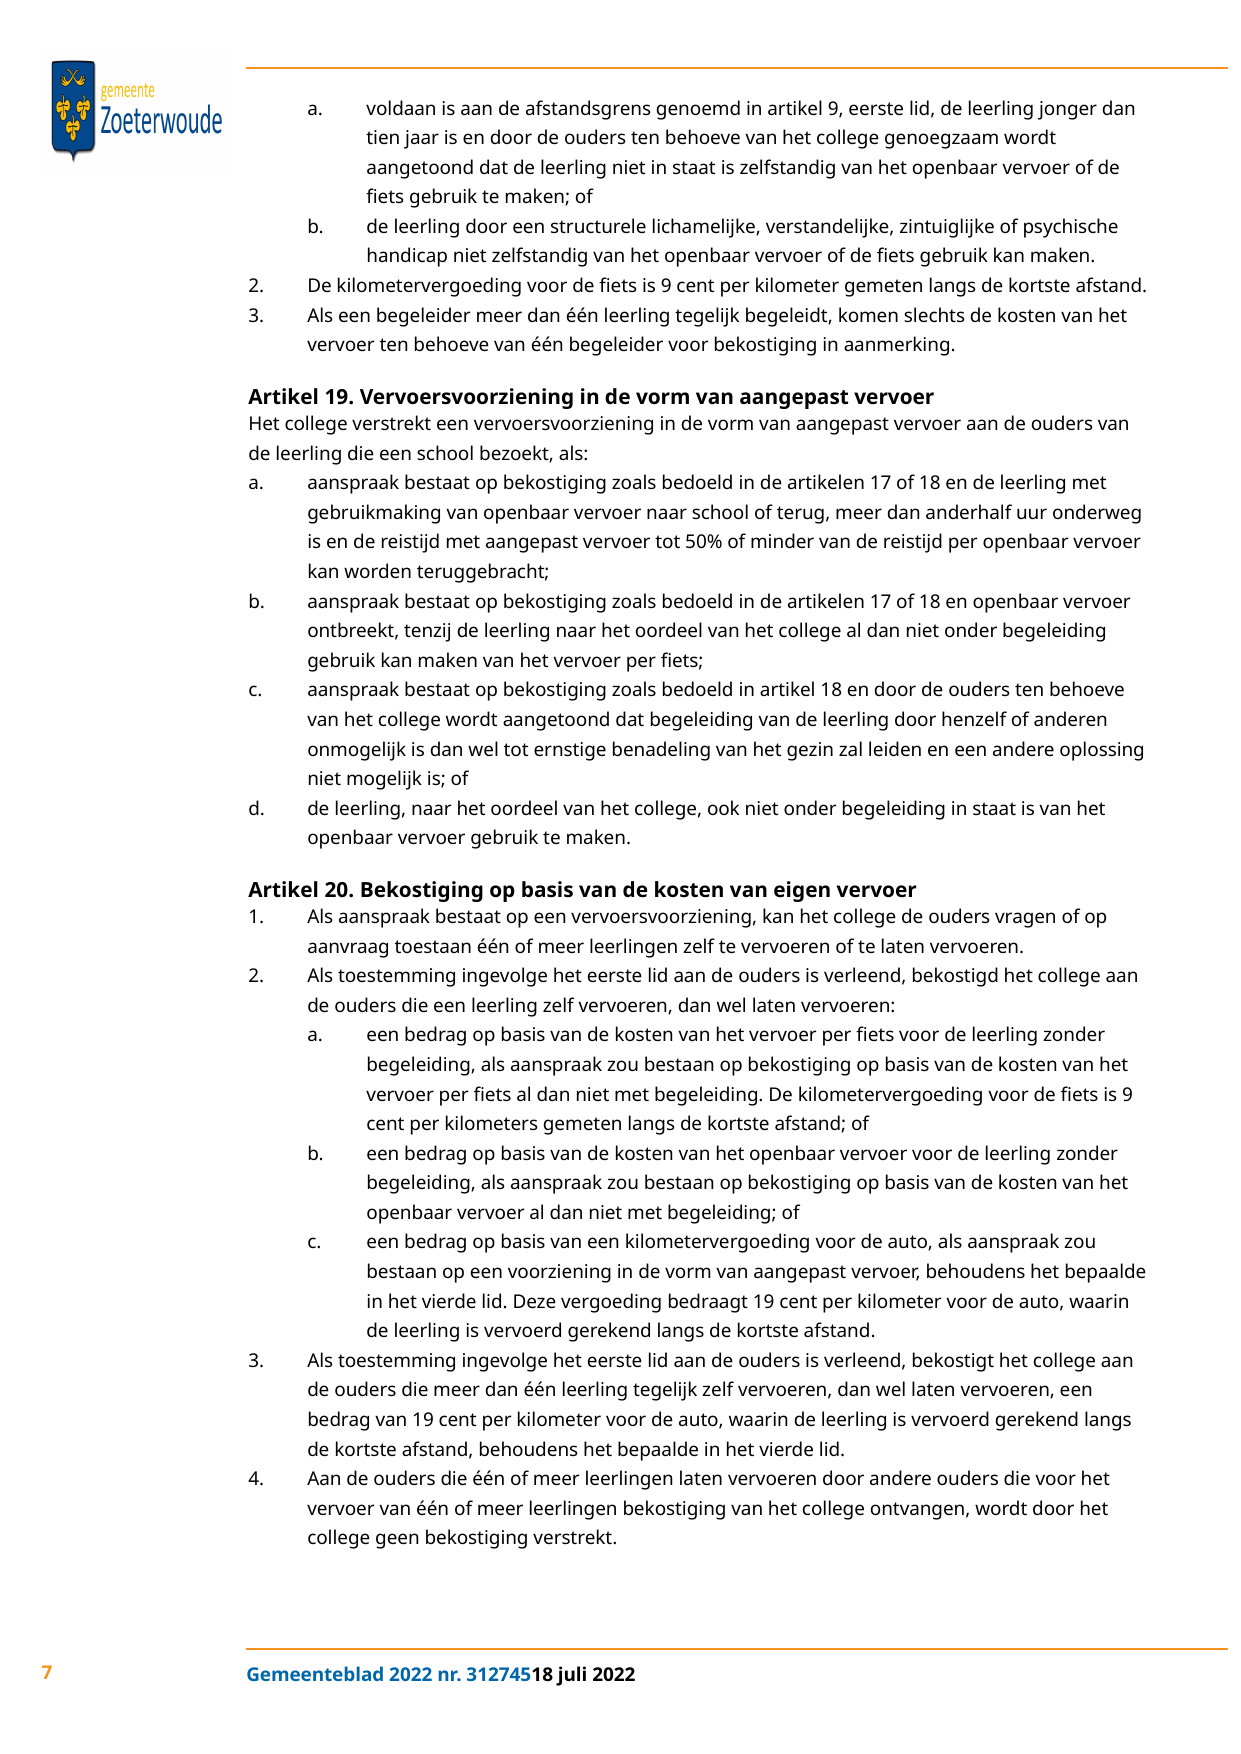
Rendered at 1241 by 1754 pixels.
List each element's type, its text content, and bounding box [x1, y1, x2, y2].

list aanspraak bestaat op bekostiging zoals bedoeld in artikel 18 en door de ouders ten behoeve van het college wordt aangetoond dat begeleiding van de leerling door henzelf of anderen onmogelijk is dan wel tot ernstige benadeling van het gezin zal leiden en een andere oplossing niet mogelijk is; of [248, 677, 1152, 791]
text Het college verstrekt een vervoersvoorziening in de vorm van aangepast vervoer aan de ouders van de leerling die een school bezoekt, als: [248, 410, 1152, 466]
list voldaan is aan de afstandsgrens genoemd in artikel 9, eerste lid, de leerling jonger dan tien jaar is en door de ouders ten behoeve van het college genoegzaam wordt aangetoond dat de leerling niet in staat is zelfstandig van het openbaar vervoer of de fiets gebruik te maken; of [307, 95, 1152, 209]
list de leerling, naar het oordeel van het college, ook niet onder begeleiding in staat is van het openbaar vervoer gebruik te maken. [248, 795, 1152, 850]
text Artikel 20. Bekostiging op basis van de kosten van eigen vervoer [248, 875, 1152, 903]
list De kilometervergoeding voor de fiets is 9 cent per kilometer gemeten langs de kortste afstand. [248, 272, 1152, 298]
list Als toestemming ingevolge het eerste lid aan de ouders is verleend, bekostigt het college aan de ouders die meer dan één leerling tegelijk zelf vervoeren, dan wel laten vervoeren, een bedrag van 19 cent per kilometer voor de auto, waarin de leerling is vervoerd gerekend langs de kortste afstand, behoudens het bepaalde in het vierde lid. [248, 1347, 1152, 1462]
picture [41, 47, 231, 172]
list Als een begeleider meer dan één leerling tegelijk begeleidt, komen slechts de kosten van het vervoer ten behoeve van één begeleider voor bekostiging in aanmerking. [248, 302, 1152, 357]
list Aan de ouders die één of meer leerlingen laten vervoeren door andere ouders die voor het vervoer van één of meer leerlingen bekostiging van het college ontvangen, wordt door het college geen bekostiging verstrekt. [248, 1465, 1152, 1550]
list een bedrag op basis van de kosten van het vervoer per fiets voor de leerling zonder begeleiding, als aanspraak zou bestaan op bekostiging op basis van de kosten van het vervoer per fiets al dan niet met begeleiding. De kilometervergoeding voor de fiets is 9 cent per kilometers gemeten langs de kortste afstand; of [307, 1022, 1152, 1136]
list Als toestemming ingevolge het eerste lid aan de ouders is verleend, bekostigd het college aan de ouders die een leerling zelf vervoeren, dan wel laten vervoeren: [248, 962, 1152, 1018]
list een bedrag op basis van een kilometervergoeding voor de auto, als aanspraak zou bestaan op een voorziening in de vorm van aangepast vervoer, behoudens het bepaalde in het vierde lid. Deze vergoeding bedraagt 19 cent per kilometer voor de auto, waarin de leerling is vervoerd gerekend langs de kortste afstand. [307, 1229, 1152, 1343]
list aanspraak bestaat op bekostiging zoals bedoeld in de artikelen 17 of 18 en openbaar vervoer ontbreekt, tenzij de leerling naar het oordeel van het college al dan niet onder begeleiding gebruik kan maken van het vervoer per fiets; [248, 588, 1152, 673]
list een bedrag op basis van de kosten van het openbaar vervoer voor de leerling zonder begeleiding, als aanspraak zou bestaan op bekostiging op basis van de kosten van het openbaar vervoer al dan niet met begeleiding; of [307, 1140, 1152, 1225]
list aanspraak bestaat op bekostiging zoals bedoeld in de artikelen 17 of 18 en de leerling met gebruikmaking van openbaar vervoer naar school of terug, meer dan anderhalf uur onderweg is en de reistijd met aangepast vervoer tot 50% of minder van de reistijd per openbaar vervoer kan worden teruggebracht; [248, 469, 1152, 584]
list de leerling door een structurele lichamelijke, verstandelijke, zintuiglijke of psychische handicap niet zelfstandig van het openbaar vervoer of de fiets gebruik kan maken. [307, 213, 1152, 268]
list Als aanspraak bestaat op een vervoersvoorziening, kan het college de ouders vragen of op aanvraag toestaan één of meer leerlingen zelf te vervoeren of te laten vervoeren. [248, 903, 1152, 959]
text Artikel 19. Vervoersvoorziening in de vorm van aangepast vervoer [248, 382, 1152, 410]
